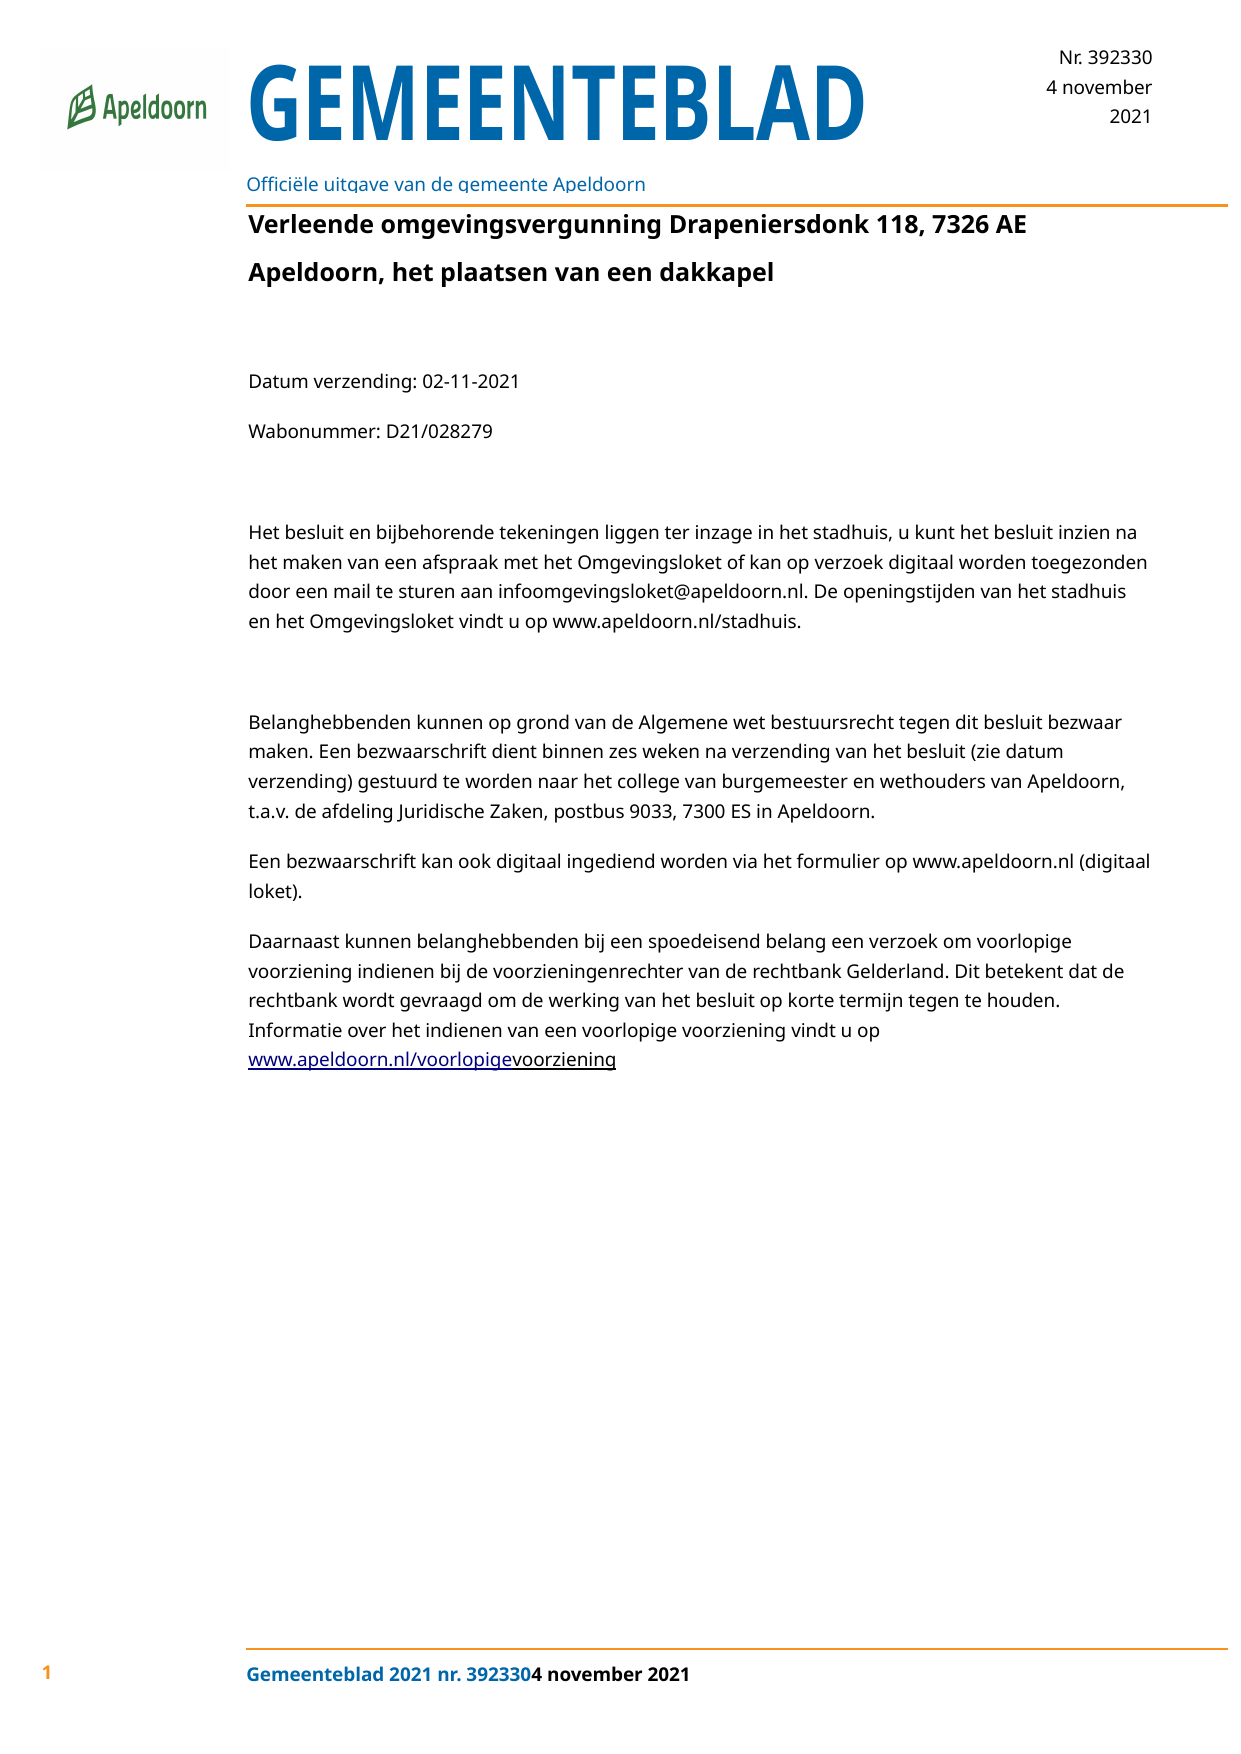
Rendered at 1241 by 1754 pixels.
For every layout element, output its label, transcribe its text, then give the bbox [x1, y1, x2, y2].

text Verleende omgevingsvergunning Drapeniersdonk 118, 7326 AE Apeldoorn, het plaatsen van een dakkapel [248, 207, 1152, 288]
text Het besluit en bijbehorende tekeningen liggen ter inzage in het stadhuis, u kunt het besluit inzien na het maken van een afspraak met het Omgevingsloket of kan op verzoek digitaal worden toegezonden door een mail te sturen aan infoomgevingsloket@apeldoorn.nl. De openingstijden van het stadhuis en het Omgevingsloket vindt u op www.apeldoorn.nl/stadhuis. [248, 519, 1152, 634]
text Daarnaast kunnen belanghebbenden bij een spoedeisend belang een verzoek om voorlopige voorziening indienen bij de voorzieningenrechter van de rechtbank Gelderland. Dit betekent dat de rechtbank wordt gevraagd om de werking van het besluit op korte termijn tegen te houden. Informatie over het indienen van een voorlopige voorziening vindt u op www.apeldoorn.nl/voorlopigevoorziening [248, 928, 1152, 1072]
text Belanghebbenden kunnen op grond van de Algemene wet bestuursrecht tegen dit besluit bezwaar maken. Een bezwaarschrift dient binnen zes weken na verzending van het besluit (zie datum verzending) gestuurd te worden naar het college van burgemeester en wethouders van Apeldoorn, t.a.v. de afdeling Juridische Zaken, postbus 9033, 7300 ES in Apeldoorn. [248, 709, 1152, 824]
text Datum verzending: 02-11-2021 [248, 368, 1152, 394]
text Een bezwaarschrift kan ook digitaal ingediend worden via het formulier op www.apeldoorn.nl (digitaal loket). [248, 848, 1152, 904]
picture [41, 47, 231, 172]
text Wabonummer: D21/028279 [248, 419, 1152, 444]
